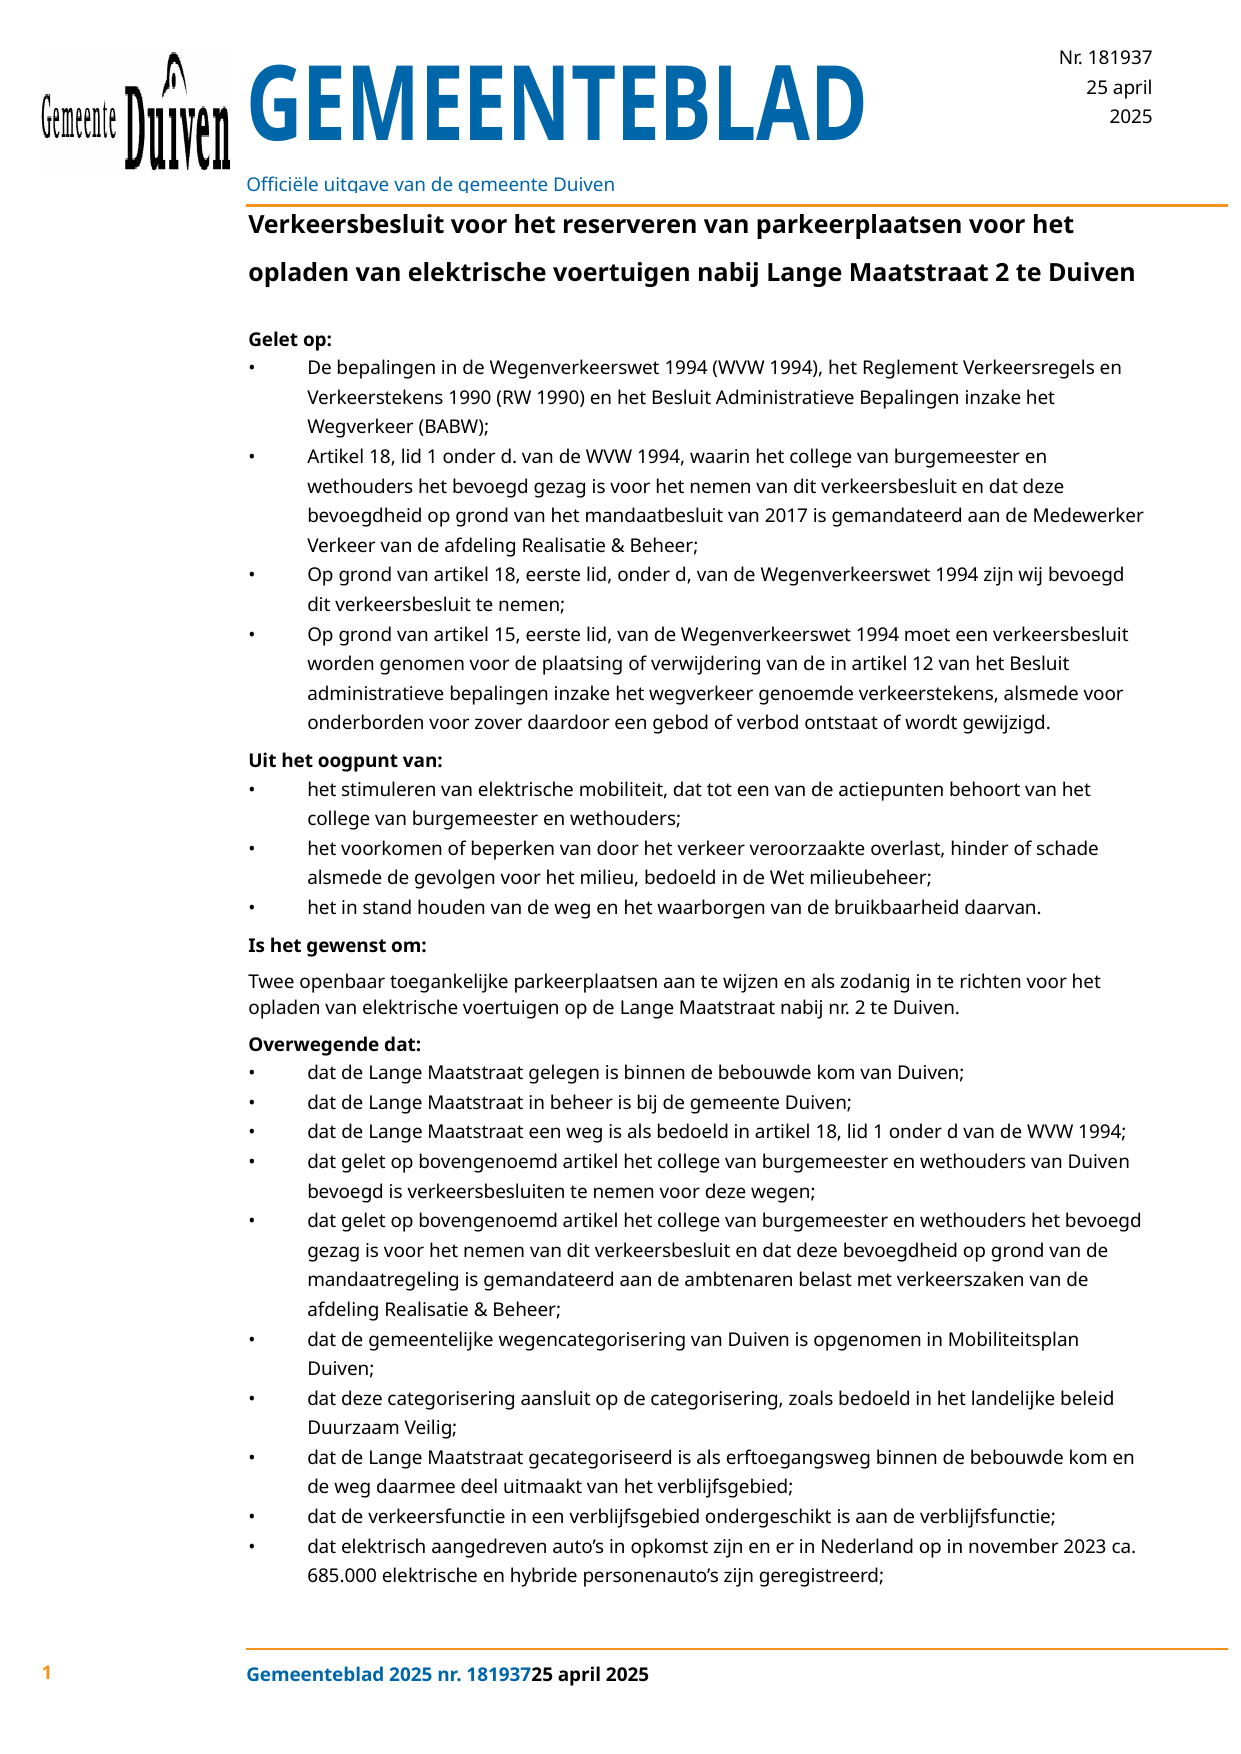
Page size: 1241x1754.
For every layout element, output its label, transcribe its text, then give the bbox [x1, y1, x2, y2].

list Op grond van artikel 18, eerste lid, onder d, van de Wegenverkeerswet 1994 zijn wij bevoegd dit verkeersbesluit te nemen; [248, 562, 1152, 617]
text Twee openbaar toegankelijke parkeerplaatsen aan te wijzen en als zodanig in te richten voor het opladen van elektrische voertuigen op de Lange Maatstraat nabij nr. 2 te Duiven. [248, 969, 1152, 1020]
text Verkeersbesluit voor het reserveren van parkeerplaatsen voor het opladen van elektrische voertuigen nabij Lange Maatstraat 2 te Duiven [248, 207, 1152, 288]
text Is het gewenst om: [248, 932, 1152, 958]
picture [41, 47, 231, 172]
text Overwegende dat: [248, 1031, 1152, 1057]
list De bepalingen in de Wegenverkeerswet 1994 (WVW 1994), het Reglement Verkeersregels en Verkeerstekens 1990 (RW 1990) en het Besluit Administratieve Bepalingen inzake het Wegverkeer (BABW); [248, 354, 1152, 439]
list Op grond van artikel 15, eerste lid, van de Wegenverkeerswet 1994 moet een verkeersbesluit worden genomen voor de plaatsing of verwijdering van de in artikel 12 van het Besluit administratieve bepalingen inzake het wegverkeer genoemde verkeerstekens, alsmede voor onderborden voor zover daardoor een gebod of verbod ontstaat of wordt gewijzigd. [248, 621, 1152, 735]
text Uit het oogpunt van: [248, 747, 1152, 773]
list dat gelet op bovengenoemd artikel het college van burgemeester en wethouders het bevoegd gezag is voor het nemen van dit verkeersbesluit en dat deze bevoegdheid op grond van de mandaatregeling is gemandateerd aan de ambtenaren belast met verkeerszaken van de afdeling Realisatie & Beheer; [248, 1207, 1152, 1322]
list dat de Lange Maatstraat in beheer is bij de gemeente Duiven; [248, 1089, 1152, 1115]
list dat de gemeentelijke wegencategorisering van Duiven is opgenomen in Mobiliteitsplan Duiven; [248, 1326, 1152, 1381]
text Gelet op: [248, 326, 1152, 352]
list dat de Lange Maatstraat gecategoriseerd is als erftoegangsweg binnen de bebouwde kom en de weg daarmee deel uitmaakt van het verblijfsgebied; [248, 1444, 1152, 1499]
list het in stand houden van de weg en het waarborgen van de bruikbaarheid daarvan. [248, 894, 1152, 920]
list dat elektrisch aangedreven auto’s in opkomst zijn en er in Nederland op in november 2023 ca. 685.000 elektrische en hybride personenauto’s zijn geregistreerd; [248, 1533, 1152, 1588]
list dat de Lange Maatstraat een weg is als bedoeld in artikel 18, lid 1 onder d van de WVW 1994; [248, 1119, 1152, 1144]
list dat deze categorisering aansluit op de categorisering, zoals bedoeld in het landelijke beleid Duurzaam Veilig; [248, 1385, 1152, 1440]
list het stimuleren van elektrische mobiliteit, dat tot een van de actiepunten behoort van het college van burgemeester en wethouders; [248, 776, 1152, 831]
list Artikel 18, lid 1 onder d. van de WVW 1994, waarin het college van burgemeester en wethouders het bevoegd gezag is voor het nemen van dit verkeersbesluit en dat deze bevoegdheid op grond van het mandaatbesluit van 2017 is gemandateerd aan de Medewerker Verkeer van de afdeling Realisatie & Beheer; [248, 443, 1152, 558]
list dat de Lange Maatstraat gelegen is binnen de bebouwde kom van Duiven; [248, 1059, 1152, 1085]
list dat de verkeersfunctie in een verblijfsgebied ondergeschikt is aan de verblijfsfunctie; [248, 1503, 1152, 1529]
list dat gelet op bovengenoemd artikel het college van burgemeester en wethouders van Duiven bevoegd is verkeersbesluiten te nemen voor deze wegen; [248, 1148, 1152, 1203]
list het voorkomen of beperken van door het verkeer veroorzaakte overlast, hinder of schade alsmede de gevolgen voor het milieu, bedoeld in de Wet milieubeheer; [248, 835, 1152, 890]
